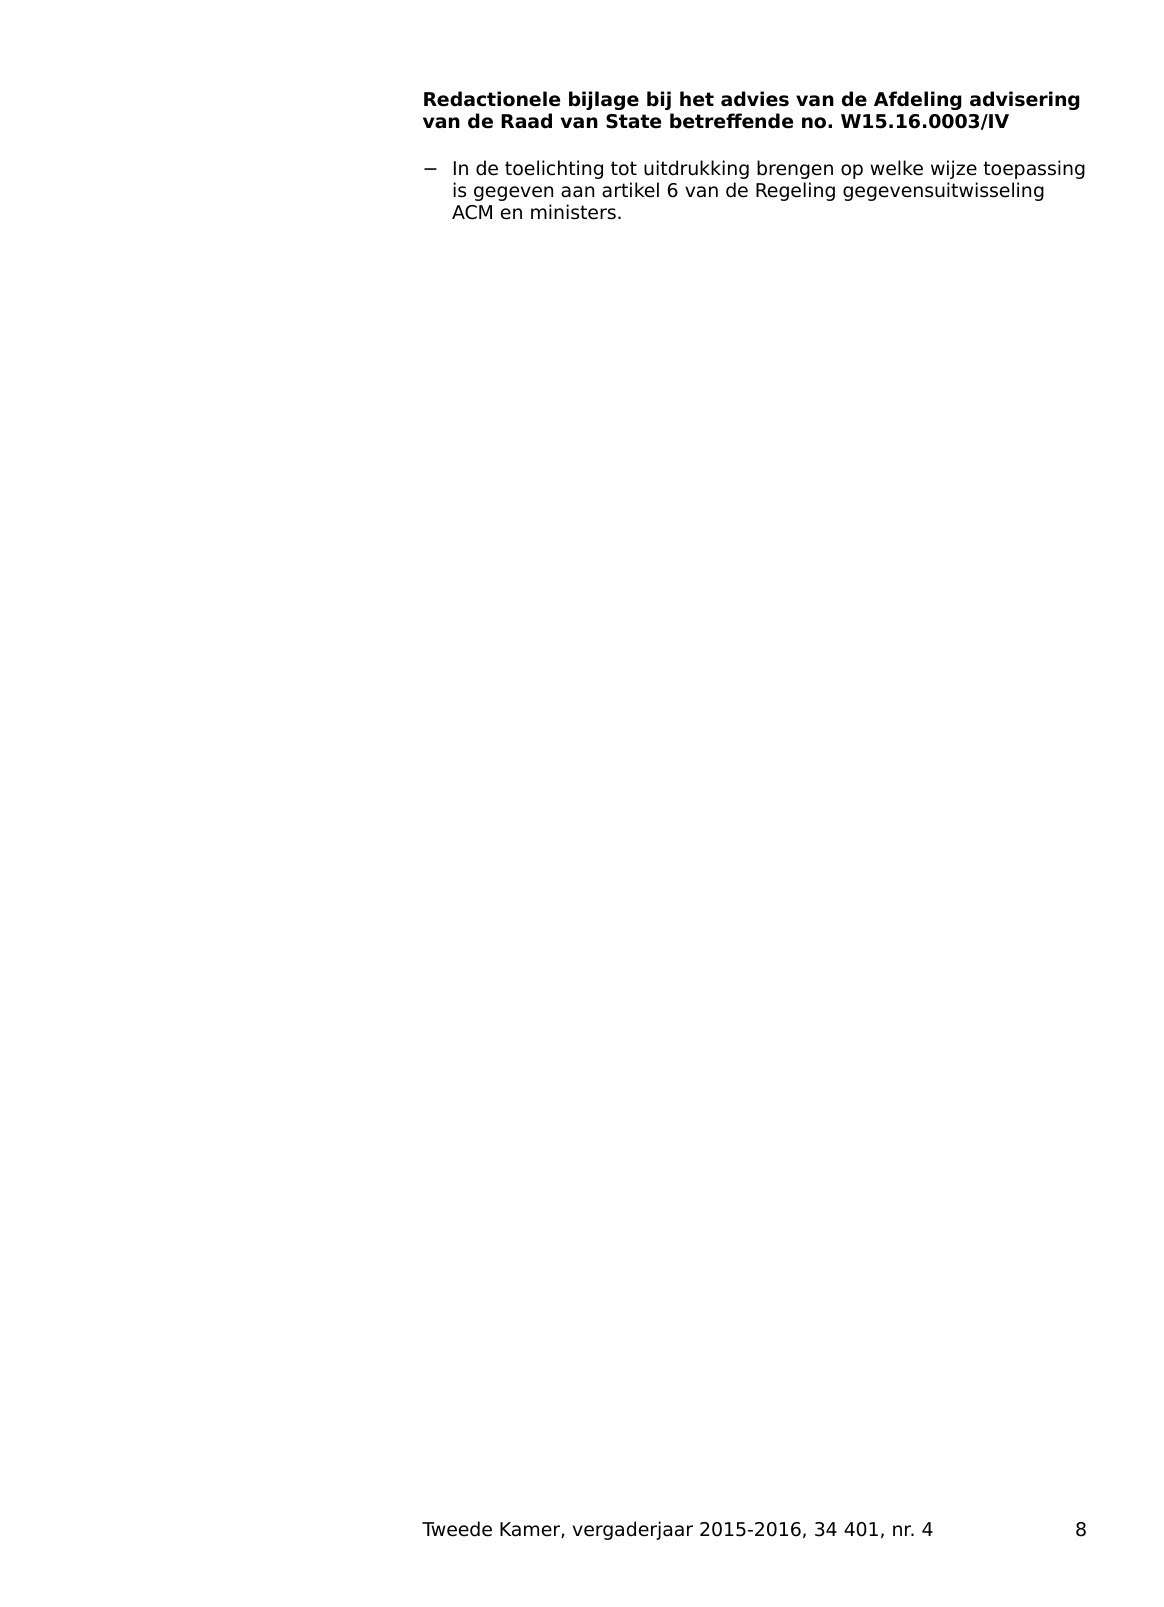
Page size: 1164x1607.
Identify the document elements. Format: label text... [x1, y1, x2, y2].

text − In de toelichting tot uitdrukking brengen op welke wijze toepassing is gegeven aan artikel 6 van de Regeling gegevensuitwisseling ACM en ministers. [422, 158, 1087, 224]
subtitle Redactionele bijlage bij het advies van de Afdeling advisering van de Raad van State betreffende no. W15.16.0003/IV [77, 89, 1087, 133]
